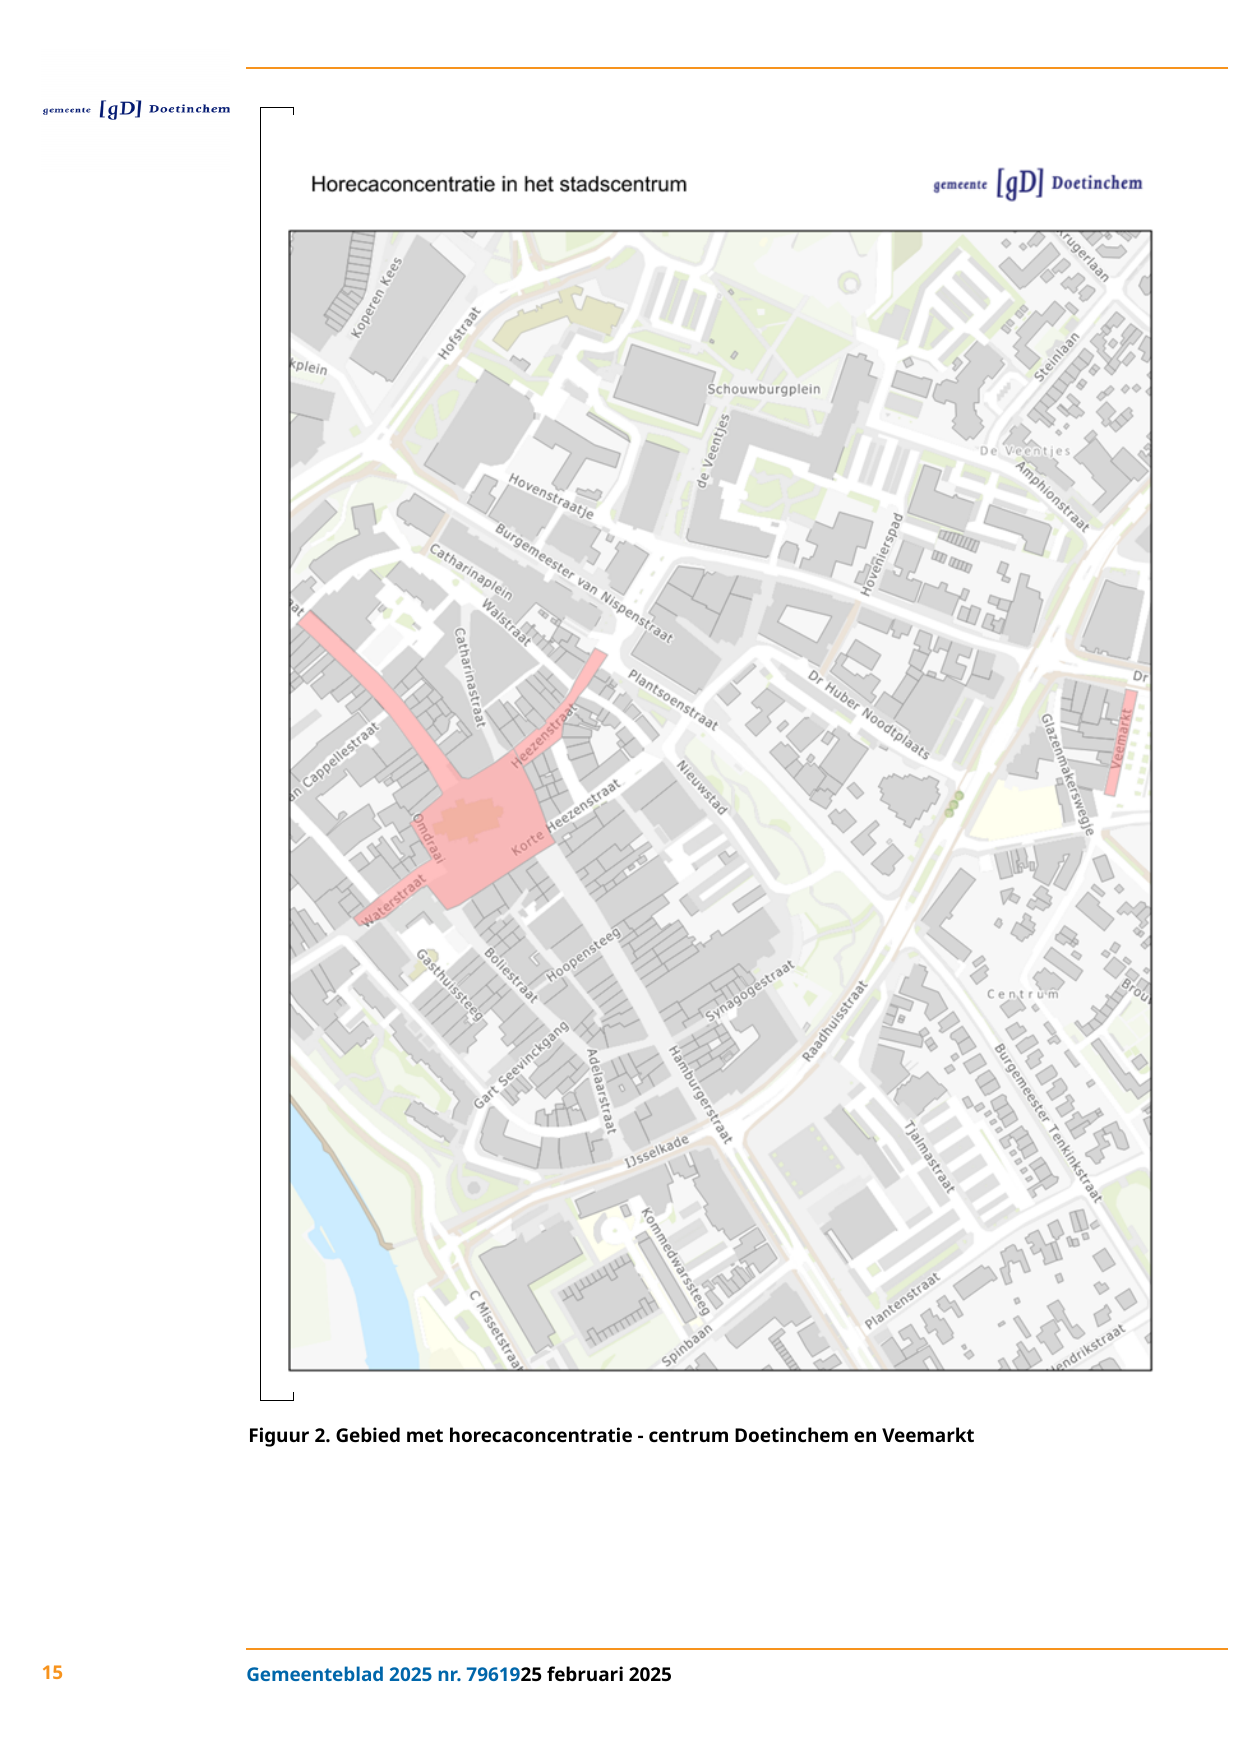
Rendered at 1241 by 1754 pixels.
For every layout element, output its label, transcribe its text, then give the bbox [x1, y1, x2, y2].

picture [268, 115, 1173, 1392]
picture [41, 47, 231, 172]
text Figuur 2. Gebied met horecaconcentratie - centrum Doetinchem en Veemarkt [248, 1422, 1152, 1448]
